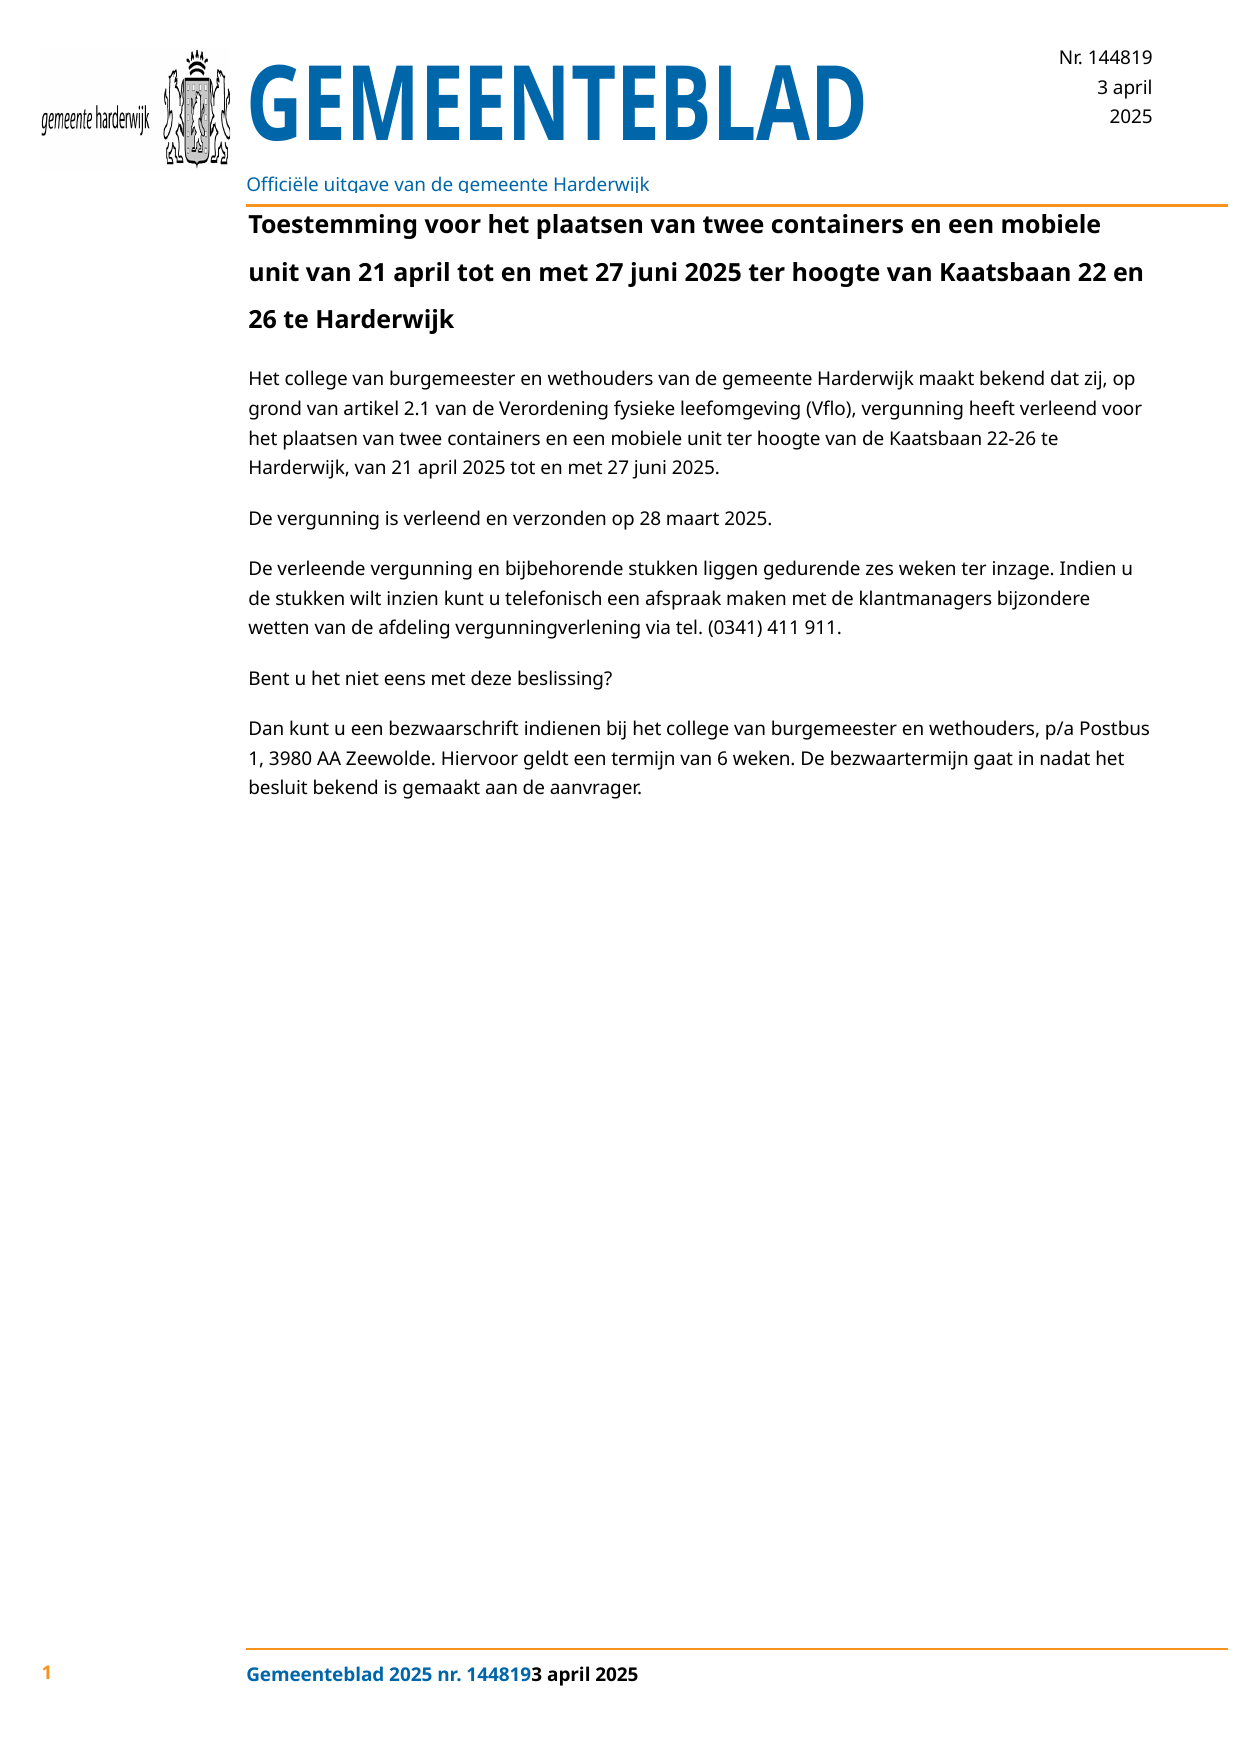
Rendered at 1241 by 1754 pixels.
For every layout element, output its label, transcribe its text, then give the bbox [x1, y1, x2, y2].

text De verleende vergunning en bijbehorende stukken liggen gedurende zes weken ter inzage. Indien u de stukken wilt inzien kunt u telefonisch een afspraak maken met de klantmanagers bijzondere wetten van de afdeling vergunningverlening via tel. (0341) 411 911. [248, 555, 1152, 640]
picture [41, 47, 231, 172]
text Bent u het niet eens met deze beslissing? [248, 665, 1152, 690]
text Toestemming voor het plaatsen van twee containers en een mobiele unit van 21 april tot en met 27 juni 2025 ter hoogte van Kaatsbaan 22 en 26 te Harderwijk [248, 207, 1152, 336]
text Dan kunt u een bezwaarschrift indienen bij het college van burgemeester en wethouders, p/a Postbus 1, 3980 AA Zeewolde. Hiervoor geldt een termijn van 6 weken. De bezwaartermijn gaat in nadat het besluit bekend is gemaakt aan de aanvrager. [248, 715, 1152, 800]
text Het college van burgemeester en wethouders van de gemeente Harderwijk maakt bekend dat zij, op grond van artikel 2.1 van de Verordening fysieke leefomgeving (Vflo), vergunning heeft verleend voor het plaatsen van twee containers en een mobiele unit ter hoogte van de Kaatsbaan 22-26 te Harderwijk, van 21 april 2025 tot en met 27 juni 2025. [248, 366, 1152, 480]
text De vergunning is verleend en verzonden op 28 maart 2025. [248, 505, 1152, 530]
